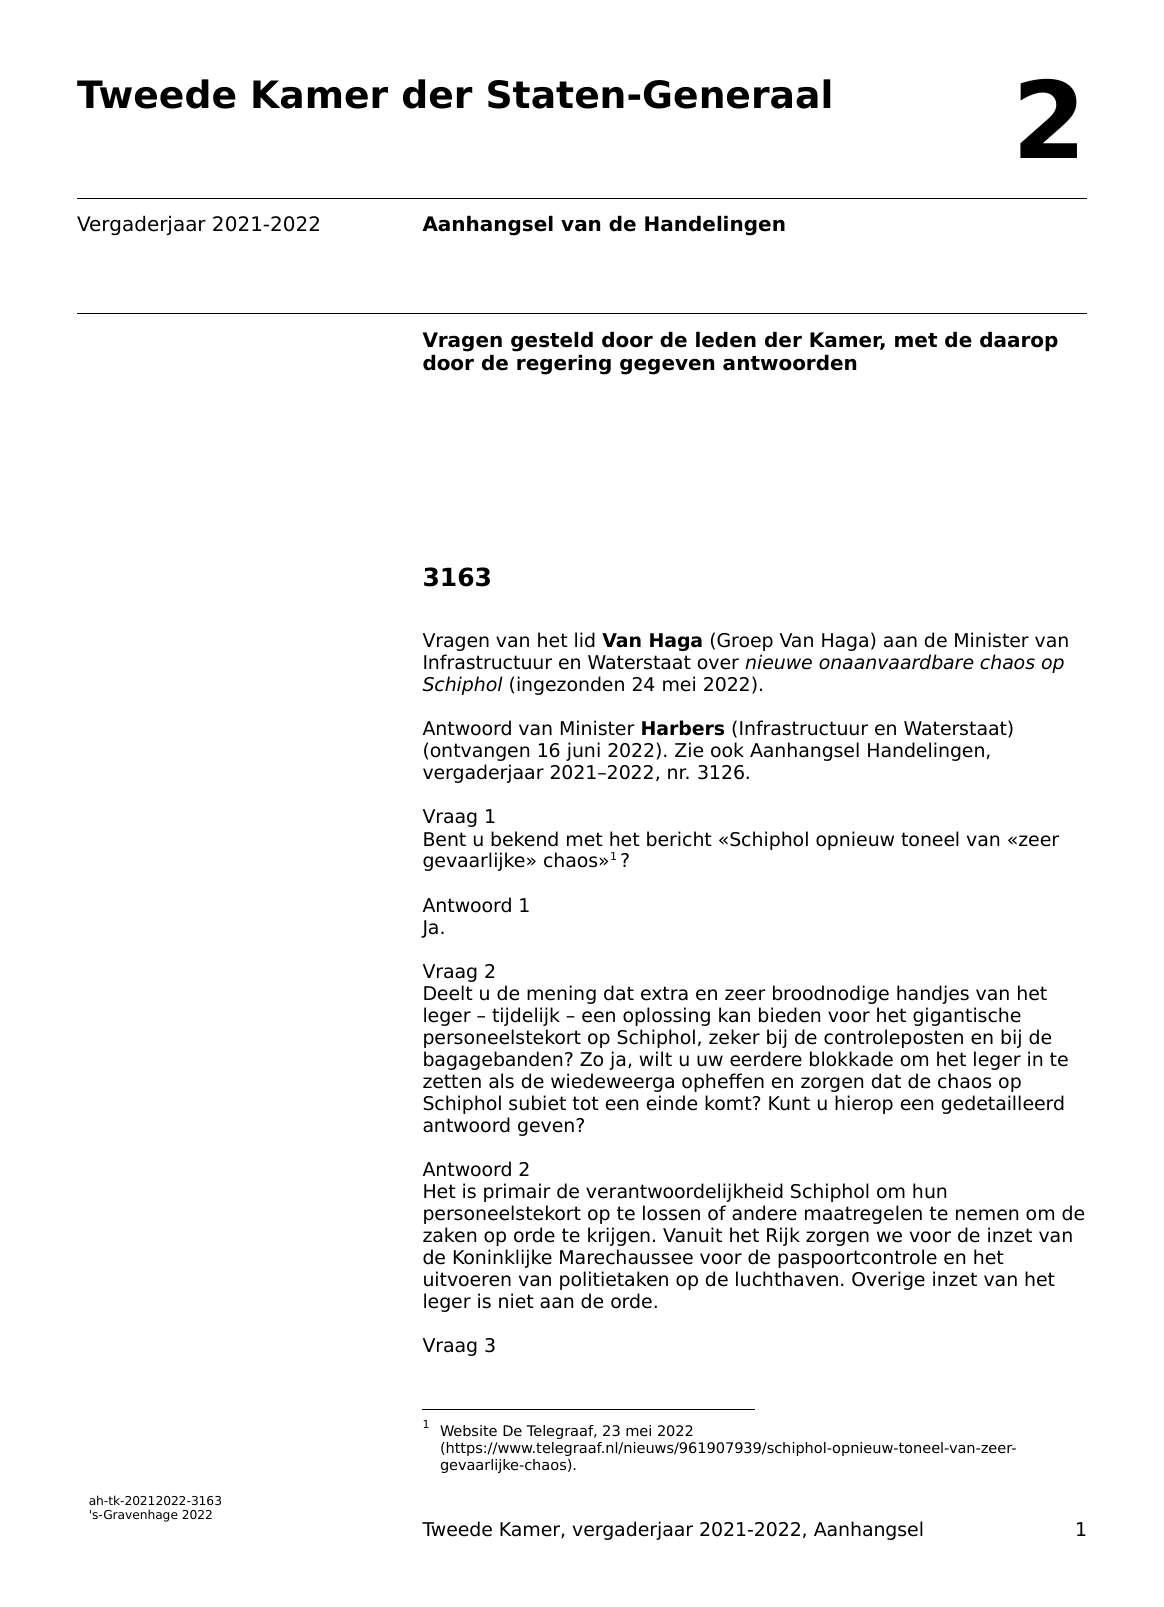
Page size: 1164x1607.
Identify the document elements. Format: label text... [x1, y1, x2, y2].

text Antwoord 2 [422, 1159, 1087, 1181]
text 3163 [422, 563, 1087, 592]
text Ja. [422, 917, 1087, 938]
text Vragen van het lid Van Haga (Groep Van Haga) aan de Minister van Infrastructuur en Waterstaat over nieuwe onaanvaardbare chaos op Schiphol (ingezonden 24 mei 2022). [422, 630, 1087, 696]
table_cell Aanhangsel van de Handelingen [422, 199, 1087, 313]
table_cell Vergaderjaar 2021-2022 [77, 199, 422, 313]
text Bent u bekend met het bericht «Schiphol opnieuw toneel van «zeer gevaarlijke» chaos»? [422, 828, 1087, 872]
text Website De Telegraaf, 23 mei 2022 (https://www.telegraaf.nl/nieuws/961907939/schiphol-opnieuw-toneel-van-zeer-gevaarlijke-chaos). [422, 1418, 1087, 1474]
text Antwoord 1 [422, 894, 1087, 917]
table_header Tweede Kamer der Staten-Generaal [77, 59, 886, 198]
text Het is primair de verantwoordelijkheid Schiphol om hun personeelstekort op te lossen of andere maatregelen te nemen om de zaken op orde te krijgen. Vanuit het Rijk zorgen we voor de inzet van de Koninklijke Marechaussee voor de paspoortcontrole en het uitvoeren van politietaken op de luchthaven. Overige inzet van het leger is niet aan de orde. [422, 1181, 1087, 1313]
text ah-tk-20212022-3163 [88, 1494, 323, 1508]
table_header 2 [886, 59, 1087, 198]
text Antwoord van Minister Harbers (Infrastructuur en Waterstaat) (ontvangen 16 juni 2022). Zie ook Aanhangsel Handelingen, vergaderjaar 2021–2022, nr. 3126. [422, 718, 1087, 784]
table_cell Vragen gesteld door de leden der Kamer, met de daarop door de regering gegeven antwoorden [422, 314, 1087, 375]
text Vraag 1 [422, 806, 1087, 828]
text Deelt u de mening dat extra en zeer broodnodige handjes van het leger – tijdelijk – een oplossing kan bieden voor het gigantische personeelstekort op Schiphol, zeker bij de controleposten en bij de bagagebanden? Zo ja, wilt u uw eerdere blokkade om het leger in te zetten als de wiedeweerga opheffen en zorgen dat de chaos op Schiphol subiet tot een einde komt? Kunt u hierop een gedetailleerd antwoord geven? [422, 983, 1087, 1137]
table_cell [77, 314, 422, 375]
text Vraag 2 [422, 961, 1087, 983]
text Vraag 3 [422, 1335, 1087, 1357]
text 's-Gravenhage 2022 [88, 1508, 323, 1522]
